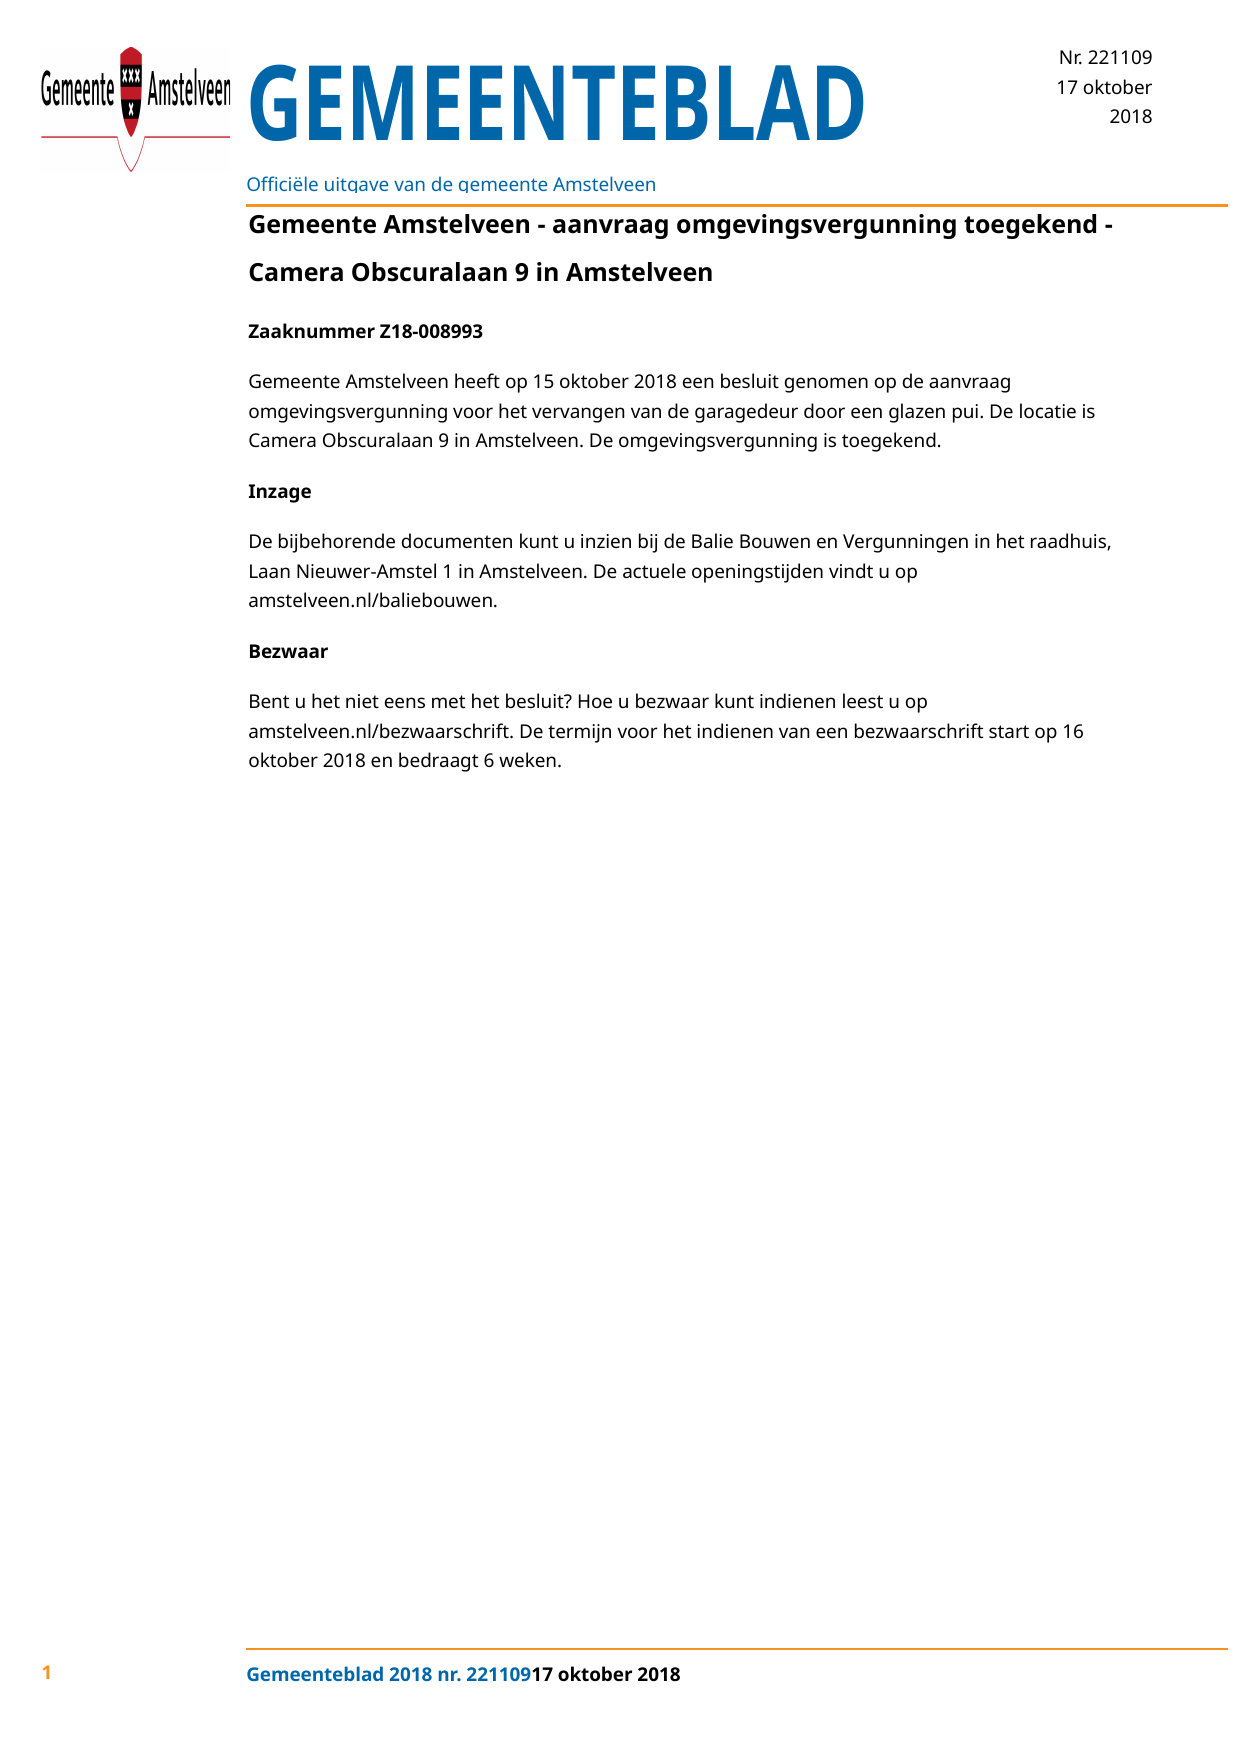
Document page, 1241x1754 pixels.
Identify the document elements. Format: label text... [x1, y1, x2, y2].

text De bijbehorende documenten kunt u inzien bij de Balie Bouwen en Vergunningen in het raadhuis, Laan Nieuwer-Amstel 1 in Amstelveen. De actuele openingstijden vindt u op amstelveen.nl/baliebouwen. [248, 528, 1152, 613]
text Bezwaar [248, 638, 1152, 664]
picture [41, 47, 231, 172]
text Gemeente Amstelveen - aanvraag omgevingsvergunning toegekend - Camera Obscuralaan 9 in Amstelveen [248, 207, 1152, 288]
text Gemeente Amstelveen heeft op 15 oktober 2018 een besluit genomen op de aanvraag omgevingsvergunning voor het vervangen van de garagedeur door een glazen pui. De locatie is Camera Obscuralaan 9 in Amstelveen. De omgevingsvergunning is toegekend. [248, 368, 1152, 453]
text Bent u het niet eens met het besluit? Hoe u bezwaar kunt indienen leest u op amstelveen.nl/bezwaarschrift. De termijn voor het indienen van een bezwaarschrift start op 16 oktober 2018 en bedraagt 6 weken. [248, 688, 1152, 773]
text Zaaknummer Z18-008993 [248, 318, 1152, 344]
text Inzage [248, 478, 1152, 504]
